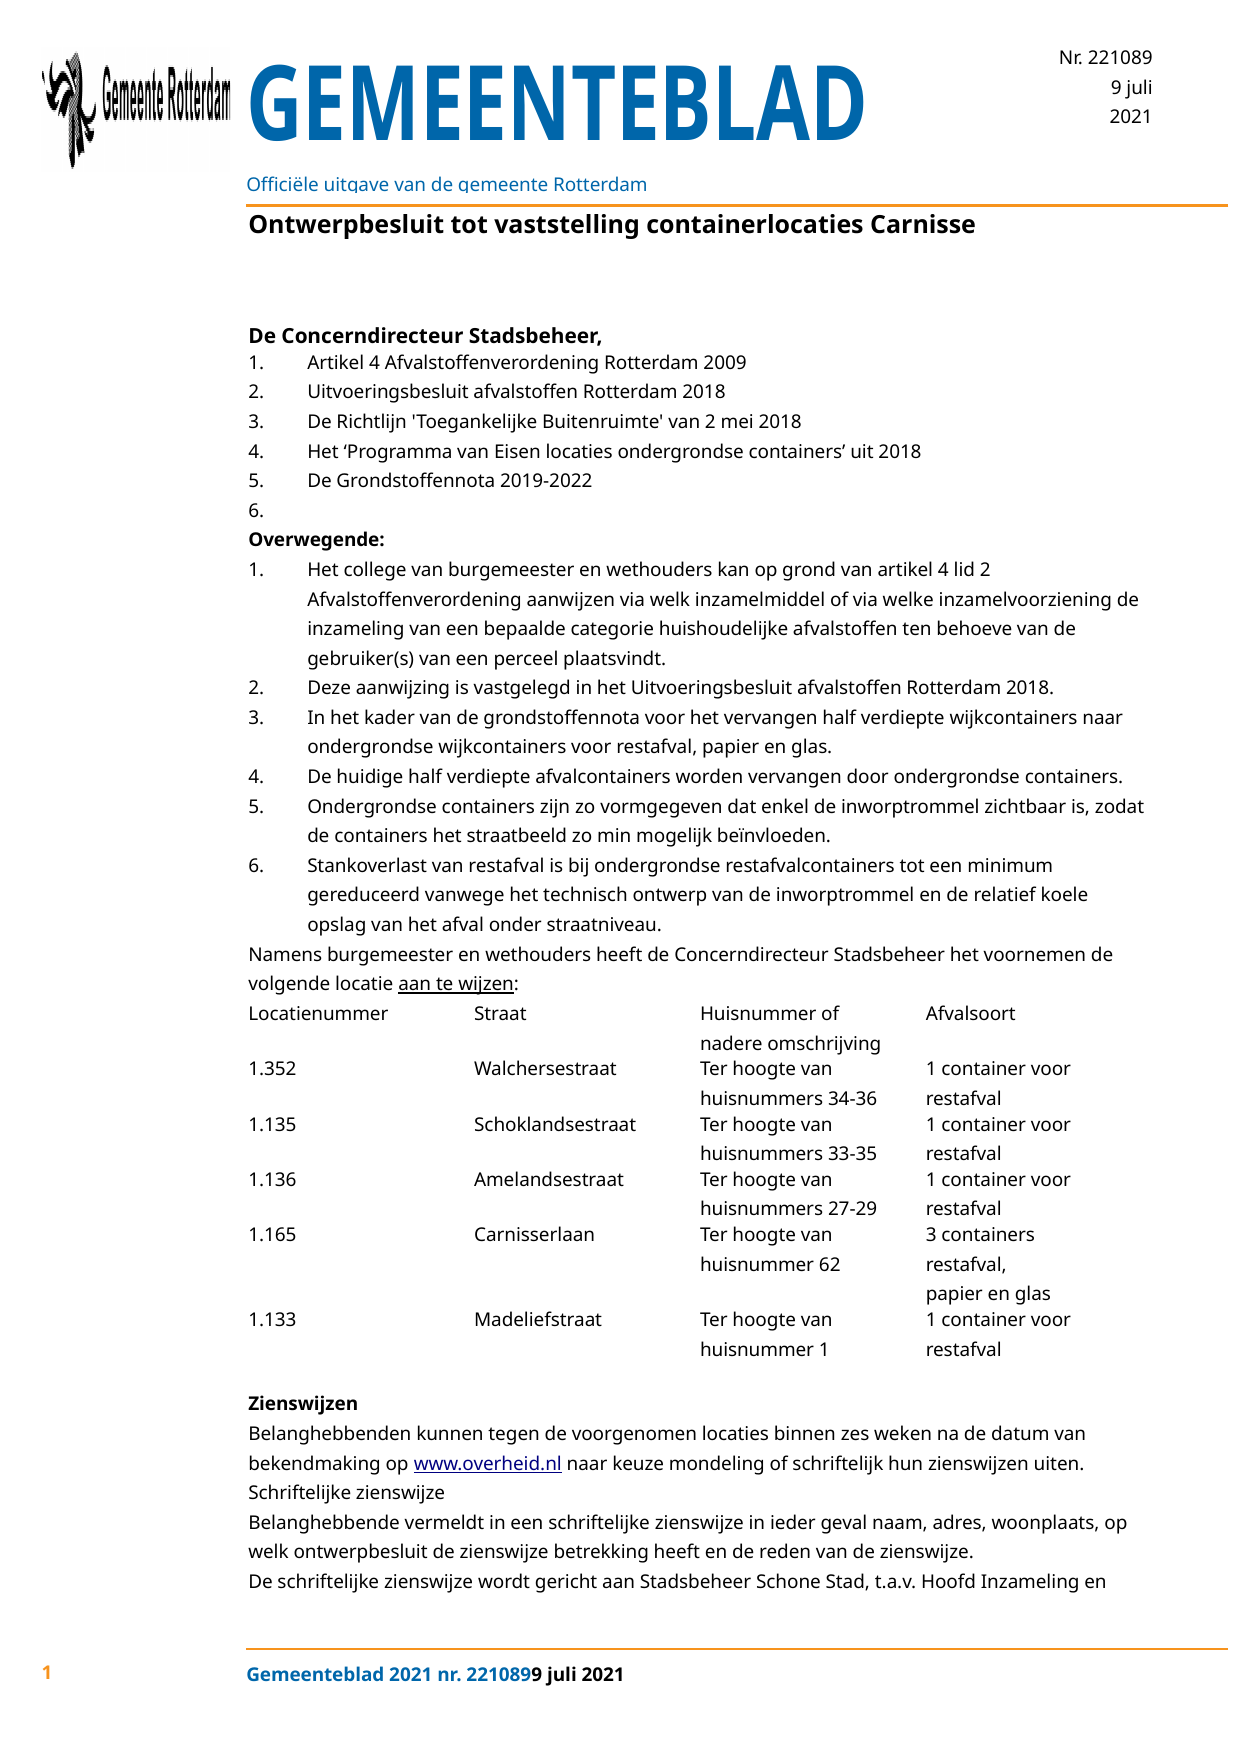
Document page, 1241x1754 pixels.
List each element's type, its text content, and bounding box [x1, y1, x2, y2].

list Het college van burgemeester en wethouders kan op grond van artikel 4 lid 2 Afvalstoffenverordening aanwijzen via welk inzamelmiddel of via welke inzamelvoorziening de inzameling van een bepaalde categorie huishoudelijke afvalstoffen ten behoeve van de gebruiker(s) van een perceel plaatsvindt. [248, 556, 1152, 671]
table_cell Walchersestraat [474, 1055, 700, 1111]
list De Richtlijn 'Toegankelijke Buitenruimte' van 2 mei 2018 [248, 408, 1152, 434]
text De schriftelijke zienswijze wordt gericht aan Stadsbeheer Schone Stad, t.a.v. Hoofd Inzameling en [248, 1568, 1152, 1594]
table_cell 1.133 [248, 1306, 474, 1362]
table_header Huisnummer of nadere omschrijving [700, 1000, 926, 1055]
picture [41, 47, 231, 172]
list Het ‘Programma van Eisen locaties ondergrondse containers’ uit 2018 [248, 438, 1152, 464]
table_cell [474, 1362, 700, 1387]
list De huidige half verdiepte afvalcontainers worden vervangen door ondergrondse containers. [248, 763, 1152, 789]
table_cell 1 container voor restafval [926, 1306, 1152, 1362]
table_cell 1.136 [248, 1166, 474, 1221]
table_cell [700, 1362, 926, 1387]
text Belanghebbende vermeldt in een schriftelijke zienswijze in ieder geval naam, adres, woonplaats, op welk ontwerpbesluit de zienswijze betrekking heeft en de reden van de zienswijze. [248, 1509, 1152, 1564]
text Overwegende: [248, 527, 1152, 552]
table_cell 1.135 [248, 1111, 474, 1166]
text Zienswijzen [248, 1391, 1152, 1416]
table_cell Ter hoogte van huisnummers 27-29 [700, 1166, 926, 1221]
table_cell 3 containers restafval, papier en glas [926, 1221, 1152, 1306]
table_cell Schoklandsestraat [474, 1111, 700, 1166]
table_cell 1 container voor restafval [926, 1055, 1152, 1111]
list Ondergrondse containers zijn zo vormgegeven dat enkel de inworptrommel zichtbaar is, zodat de containers het straatbeeld zo min mogelijk beïnvloeden. [248, 793, 1152, 848]
table_cell Ter hoogte van huisnummer 62 [700, 1221, 926, 1306]
table_cell 1 container voor restafval [926, 1111, 1152, 1166]
list Artikel 4 Afvalstoffenverordening Rotterdam 2009 [248, 349, 1152, 375]
text Ontwerpbesluit tot vaststelling containerlocaties Carnisse [248, 207, 1152, 241]
list Stankoverlast van restafval is bij ondergrondse restafvalcontainers tot een minimum gereduceerd vanwege het technisch ontwerp van de inworptrommel en de relatief koele opslag van het afval onder straatniveau. [248, 852, 1152, 937]
table_cell Madeliefstraat [474, 1306, 700, 1362]
list In het kader van de grondstoffennota voor het vervangen half verdiepte wijkcontainers naar ondergrondse wijkcontainers voor restafval, papier en glas. [248, 704, 1152, 759]
text Schriftelijke zienswijze [248, 1479, 1152, 1505]
list Uitvoeringsbesluit afvalstoffen Rotterdam 2018 [248, 379, 1152, 404]
table_cell 1.165 [248, 1221, 474, 1306]
table_cell Ter hoogte van huisnummer 1 [700, 1306, 926, 1362]
table_cell [248, 1362, 474, 1387]
table_header Straat [474, 1000, 700, 1055]
table_cell 1 container voor restafval [926, 1166, 1152, 1221]
table_cell 1.352 [248, 1055, 474, 1111]
text Namens burgemeester en wethouders heeft de Concerndirecteur Stadsbeheer het voornemen de volgende locatie aan te wijzen: [248, 941, 1152, 996]
list Deze aanwijzing is vastgelegd in het Uitvoeringsbesluit afvalstoffen Rotterdam 2018. [248, 674, 1152, 700]
text De Concerndirecteur Stadsbeheer, [248, 321, 1152, 349]
table_cell Ter hoogte van huisnummers 33-35 [700, 1111, 926, 1166]
table_header Afvalsoort [926, 1000, 1152, 1055]
table_header Locatienummer [248, 1000, 474, 1055]
table_cell [926, 1362, 1152, 1387]
table_cell Ter hoogte van huisnummers 34-36 [700, 1055, 926, 1111]
list De Grondstoffennota 2019-2022 [248, 467, 1152, 493]
table_cell Carnisserlaan [474, 1221, 700, 1306]
text Belanghebbenden kunnen tegen de voorgenomen locaties binnen zes weken na de datum van bekendmaking op www.overheid.nl naar keuze mondeling of schriftelijk hun zienswijzen uiten. [248, 1420, 1152, 1475]
table_cell Amelandsestraat [474, 1166, 700, 1221]
